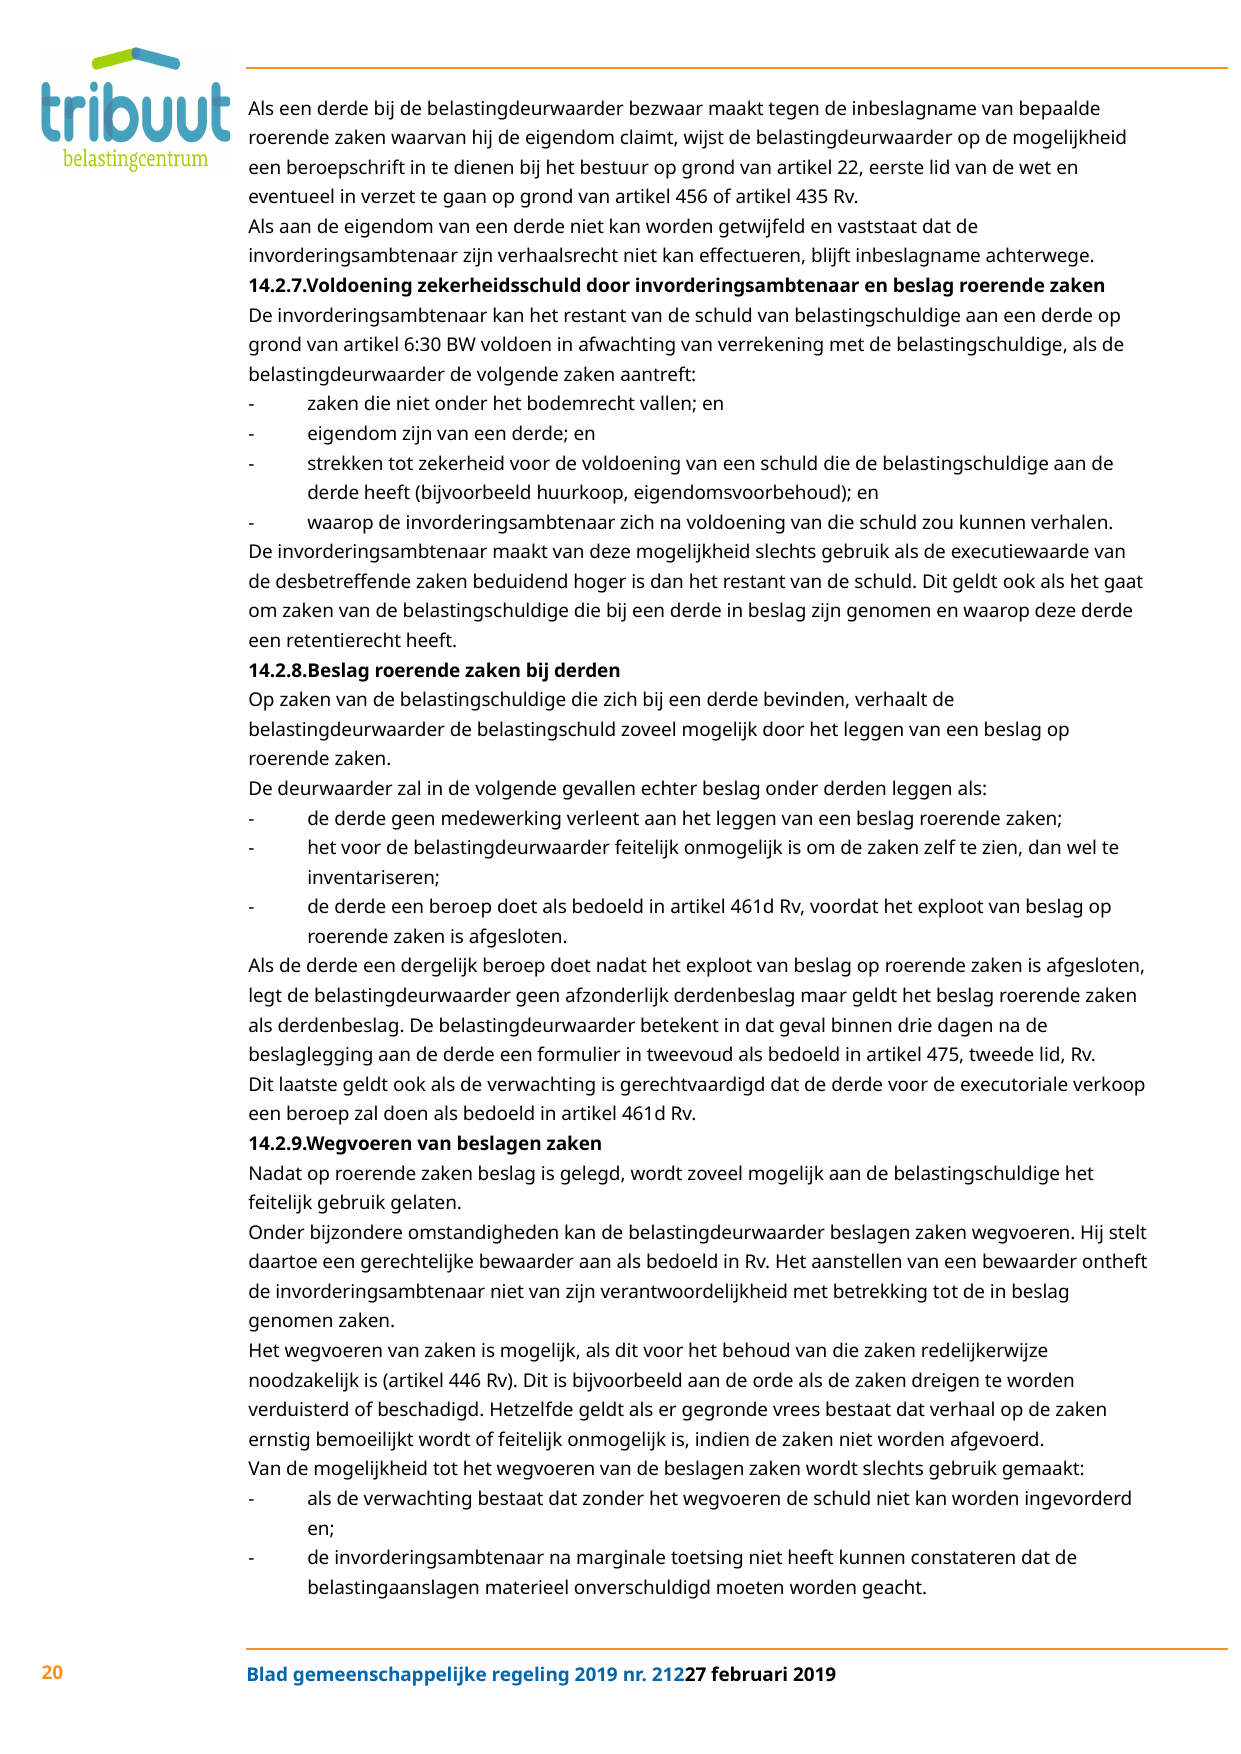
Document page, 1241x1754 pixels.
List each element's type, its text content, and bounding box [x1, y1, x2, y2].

list waarop de invorderingsambtenaar zich na voldoening van die schuld zou kunnen verhalen. [248, 509, 1152, 535]
text De invorderingsambtenaar kan het restant van de schuld van belastingschuldige aan een derde op grond van artikel 6:30 BW voldoen in afwachting van verrekening met de belastingschuldige, als de belastingdeurwaarder de volgende zaken aantreft: [248, 302, 1152, 387]
list als de verwachting bestaat dat zonder het wegvoeren de schuld niet kan worden ingevorderd en; [248, 1485, 1152, 1541]
text 14.2.7.Voldoening zekerheidsschuld door invorderingsambtenaar en beslag roerende zaken [248, 272, 1152, 298]
text 14.2.8.Beslag roerende zaken bij derden [248, 657, 1152, 683]
text De invorderingsambtenaar maakt van deze mogelijkheid slechts gebruik als de executiewaarde van de desbetreffende zaken beduidend hoger is dan het restant van de schuld. Dit geldt ook als het gaat om zaken van de belastingschuldige die bij een derde in beslag zijn genomen en waarop deze derde een retentierecht heeft. [248, 538, 1152, 653]
list strekken tot zekerheid voor de voldoening van een schuld die de belastingschuldige aan de derde heeft (bijvoorbeeld huurkoop, eigendomsvoorbehoud); en [248, 450, 1152, 505]
list de invorderingsambtenaar na marginale toetsing niet heeft kunnen constateren dat de belastingaanslagen materieel onverschuldigd moeten worden geacht. [248, 1544, 1152, 1600]
text Als een derde bij de belastingdeurwaarder bezwaar maakt tegen de inbeslagname van bepaalde roerende zaken waarvan hij de eigendom claimt, wijst de belastingdeurwaarder op de mogelijkheid een beroepschrift in te dienen bij het bestuur op grond van artikel 22, eerste lid van de wet en eventueel in verzet te gaan op grond van artikel 456 of artikel 435 Rv. [248, 95, 1152, 209]
text Onder bijzondere omstandigheden kan de belastingdeurwaarder beslagen zaken wegvoeren. Hij stelt daartoe een gerechtelijke bewaarder aan als bedoeld in Rv. Het aanstellen van een bewaarder ontheft de invorderingsambtenaar niet van zijn verantwoordelijkheid met betrekking tot de in beslag genomen zaken. [248, 1219, 1152, 1333]
list eigendom zijn van een derde; en [248, 420, 1152, 446]
text Van de mogelijkheid tot het wegvoeren van de beslagen zaken wordt slechts gebruik gemaakt: [248, 1456, 1152, 1481]
list het voor de belastingdeurwaarder feitelijk onmogelijk is om de zaken zelf te zien, dan wel te inventariseren; [248, 834, 1152, 890]
list de derde een beroep doet als bedoeld in artikel 461d Rv, voordat het exploot van beslag op roerende zaken is afgesloten. [248, 893, 1152, 949]
text Nadat op roerende zaken beslag is gelegd, wordt zoveel mogelijk aan de belastingschuldige het feitelijk gebruik gelaten. [248, 1160, 1152, 1215]
text 14.2.9.Wegvoeren van beslagen zaken [248, 1130, 1152, 1156]
text Het wegvoeren van zaken is mogelijk, als dit voor het behoud van die zaken redelijkerwijze noodzakelijk is (artikel 446 Rv). Dit is bijvoorbeeld aan de orde als de zaken dreigen te worden verduisterd of beschadigd. Hetzelfde geldt als er gegronde vrees bestaat dat verhaal op de zaken ernstig bemoeilijkt wordt of feitelijk onmogelijk is, indien de zaken niet worden afgevoerd. [248, 1337, 1152, 1452]
list de derde geen medewerking verleent aan het leggen van een beslag roerende zaken; [248, 805, 1152, 831]
text Op zaken van de belastingschuldige die zich bij een derde bevinden, verhaalt de belastingdeurwaarder de belastingschuld zoveel mogelijk door het leggen van een beslag op roerende zaken. [248, 686, 1152, 771]
list zaken die niet onder het bodemrecht vallen; en [248, 391, 1152, 416]
text Als de derde een dergelijk beroep doet nadat het exploot van beslag op roerende zaken is afgesloten, legt de belastingdeurwaarder geen afzonderlijk derdenbeslag maar geldt het beslag roerende zaken als derdenbeslag. De belastingdeurwaarder betekent in dat geval binnen drie dagen na de beslaglegging aan de derde een formulier in tweevoud als bedoeld in artikel 475, tweede lid, Rv. [248, 953, 1152, 1067]
text Als aan de eigendom van een derde niet kan worden getwijfeld en vaststaat dat de invorderingsambtenaar zijn verhaalsrecht niet kan effectueren, blijft inbeslagname achterwege. [248, 213, 1152, 268]
text De deurwaarder zal in de volgende gevallen echter beslag onder derden leggen als: [248, 775, 1152, 801]
text Dit laatste geldt ook als de verwachting is gerechtvaardigd dat de derde voor de executoriale verkoop een beroep zal doen als bedoeld in artikel 461d Rv. [248, 1071, 1152, 1126]
picture [41, 47, 231, 172]
